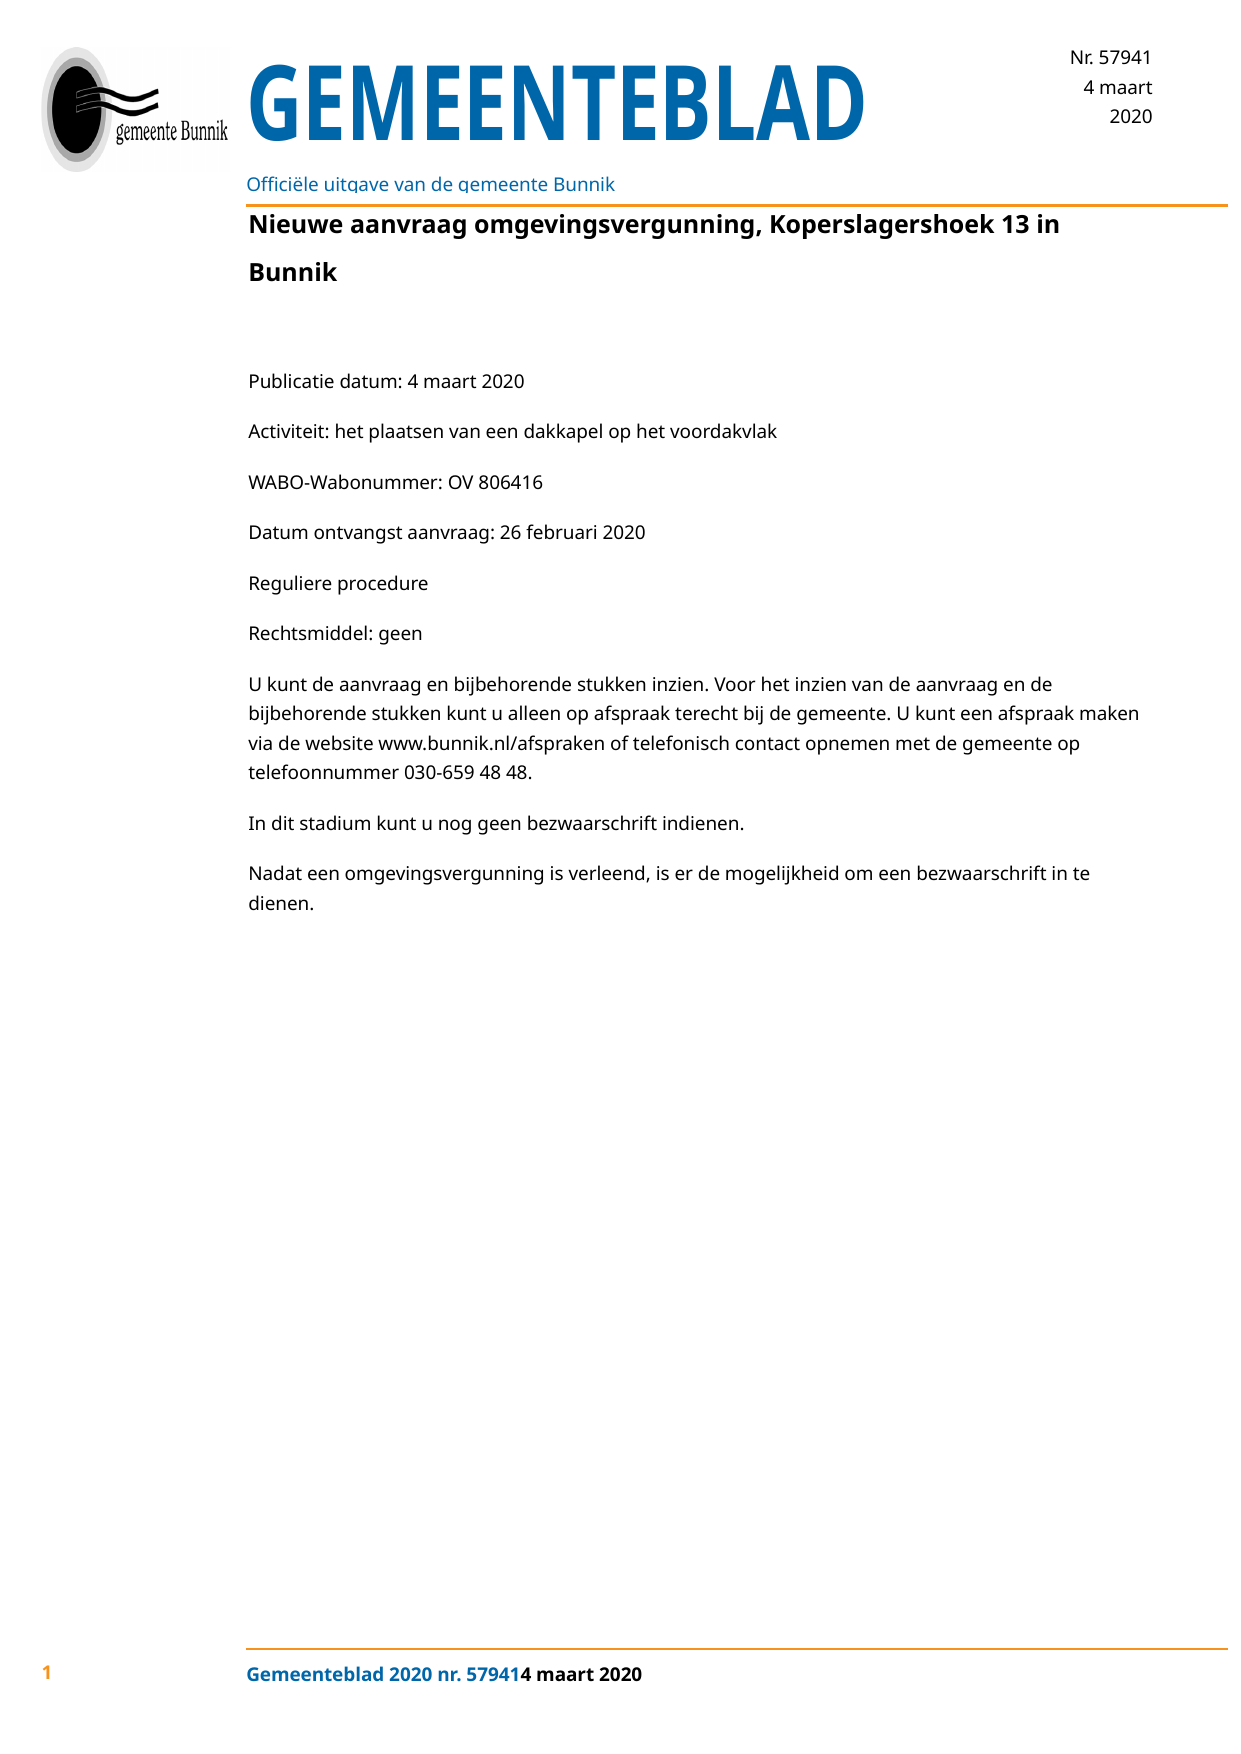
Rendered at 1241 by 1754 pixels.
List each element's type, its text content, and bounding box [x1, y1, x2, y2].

text In dit stadium kunt u nog geen bezwaarschrift indienen. [248, 810, 1152, 836]
text Datum ontvangst aanvraag: 26 februari 2020 [248, 519, 1152, 545]
text Nadat een omgevingsvergunning is verleend, is er de mogelijkheid om een bezwaarschrift in te dienen. [248, 860, 1152, 916]
text Activiteit: het plaatsen van een dakkapel op het voordakvlak [248, 419, 1152, 444]
text Rechtsmiddel: geen [248, 620, 1152, 646]
text Reguliere procedure [248, 570, 1152, 596]
text U kunt de aanvraag en bijbehorende stukken inzien. Voor het inzien van de aanvraag en de bijbehorende stukken kunt u alleen op afspraak terecht bij de gemeente. U kunt een afspraak maken via de website www.bunnik.nl/afspraken of telefonisch contact opnemen met de gemeente op telefoonnummer 030-659 48 48. [248, 671, 1152, 785]
text Publicatie datum: 4 maart 2020 [248, 368, 1152, 394]
text Nieuwe aanvraag omgevingsvergunning, Koperslagershoek 13 in Bunnik [248, 207, 1152, 288]
text WABO-Wabonummer: OV 806416 [248, 469, 1152, 495]
picture [41, 47, 231, 172]
